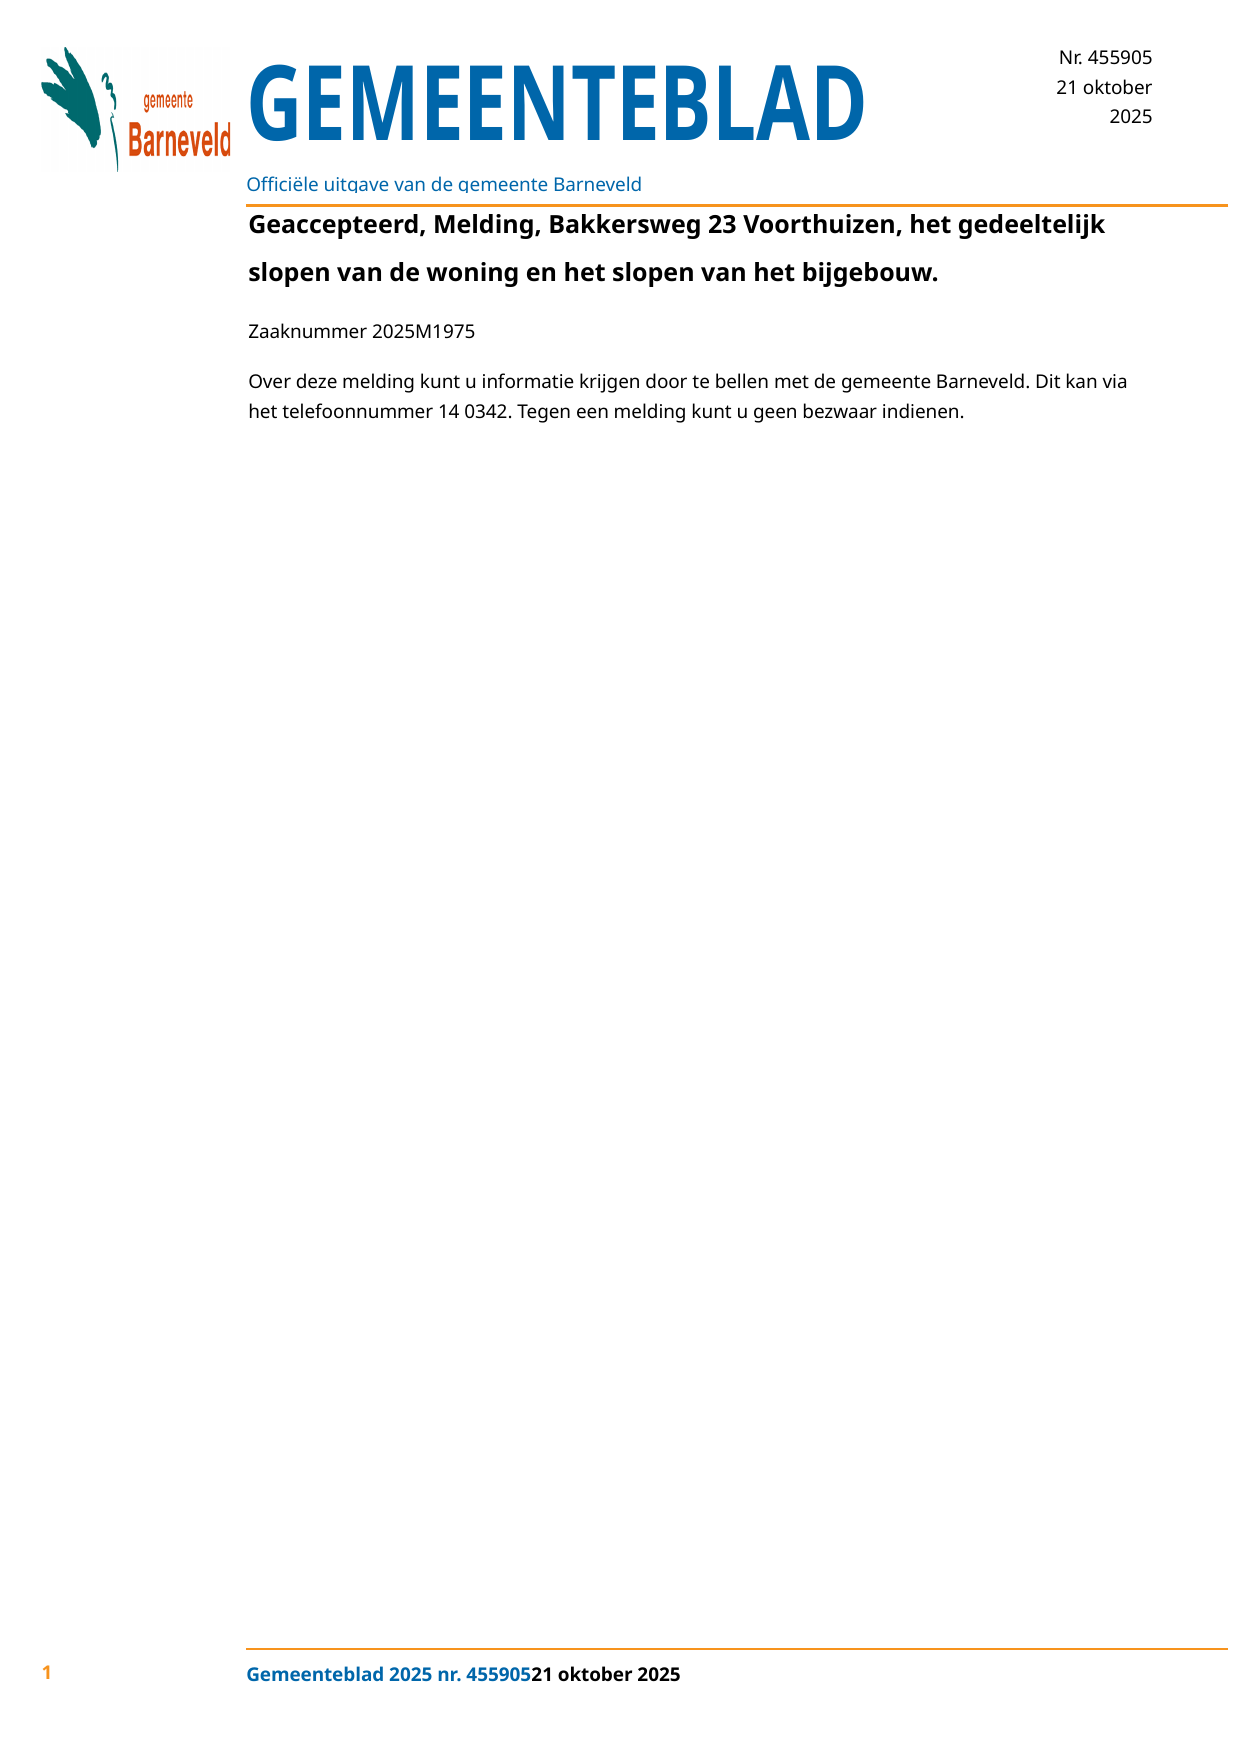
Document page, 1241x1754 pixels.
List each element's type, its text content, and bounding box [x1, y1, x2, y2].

text Zaaknummer 2025M1975 [248, 318, 1152, 344]
picture [41, 47, 231, 172]
text Over deze melding kunt u informatie krijgen door te bellen met de gemeente Barneveld. Dit kan via het telefoonnummer 14 0342. Tegen een melding kunt u geen bezwaar indienen. [248, 368, 1152, 424]
text Geaccepteerd, Melding, Bakkersweg 23 Voorthuizen, het gedeeltelijk slopen van de woning en het slopen van het bijgebouw. [248, 207, 1152, 288]
